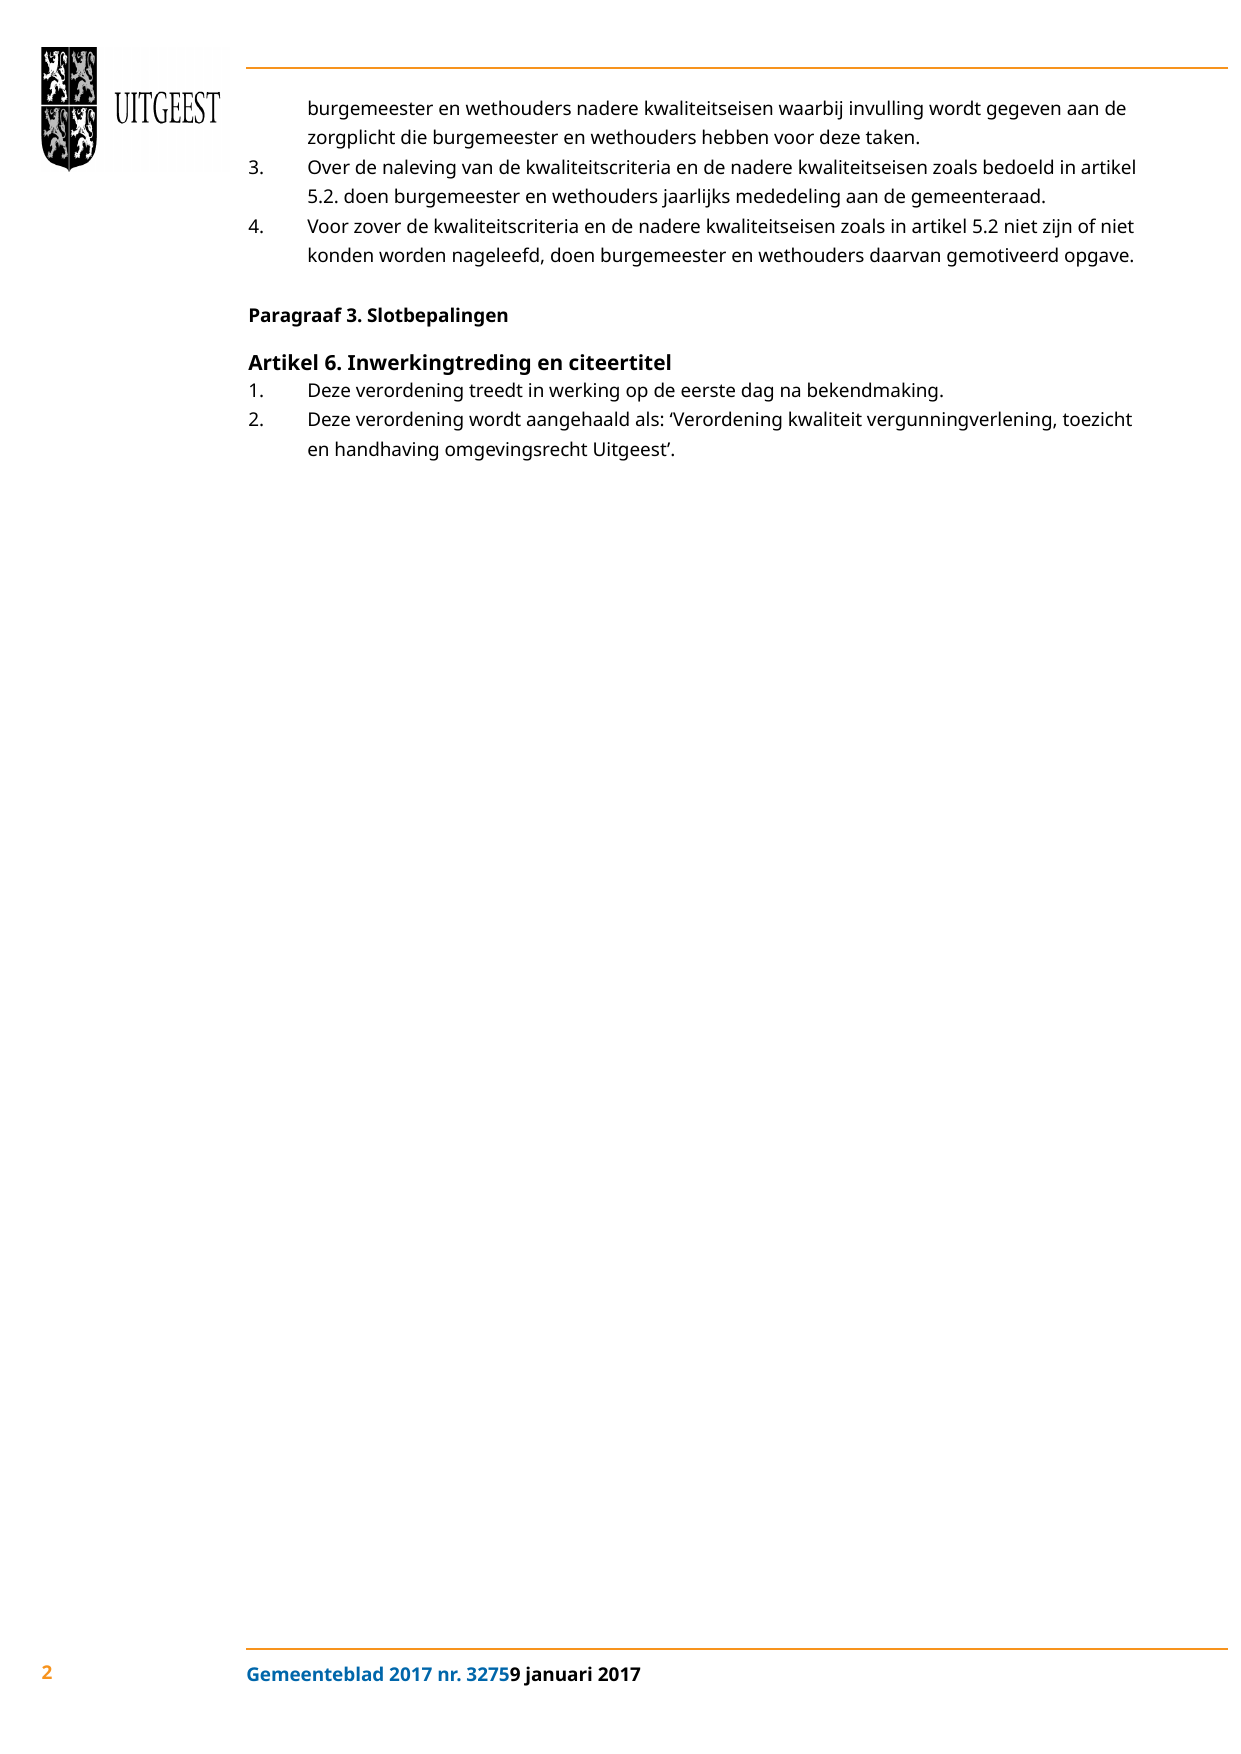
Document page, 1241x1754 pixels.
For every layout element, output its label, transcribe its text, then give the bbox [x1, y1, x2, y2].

list Voor zover de kwaliteitscriteria en de nadere kwaliteitseisen zoals in artikel 5.2 niet zijn of niet konden worden nageleefd, doen burgemeester en wethouders daarvan gemotiveerd opgave. [248, 213, 1152, 268]
list Deze verordening treedt in werking op de eerste dag na bekendmaking. [248, 377, 1152, 403]
list Deze verordening wordt aangehaald als: ‘Verordening kwaliteit vergunningverlening, toezicht en handhaving omgevingsrecht Uitgeest’. [248, 406, 1152, 462]
text Paragraaf 3. Slotbepalingen [248, 302, 1152, 328]
list burgemeester en wethouders nadere kwaliteitseisen waarbij invulling wordt gegeven aan de zorgplicht die burgemeester en wethouders hebben voor deze taken. [248, 95, 1152, 150]
picture [41, 47, 231, 172]
text Artikel 6. Inwerkingtreding en citeertitel [248, 348, 1152, 377]
list Over de naleving van de kwaliteitscriteria en de nadere kwaliteitseisen zoals bedoeld in artikel 5.2. doen burgemeester en wethouders jaarlijks mededeling aan de gemeenteraad. [248, 154, 1152, 209]
